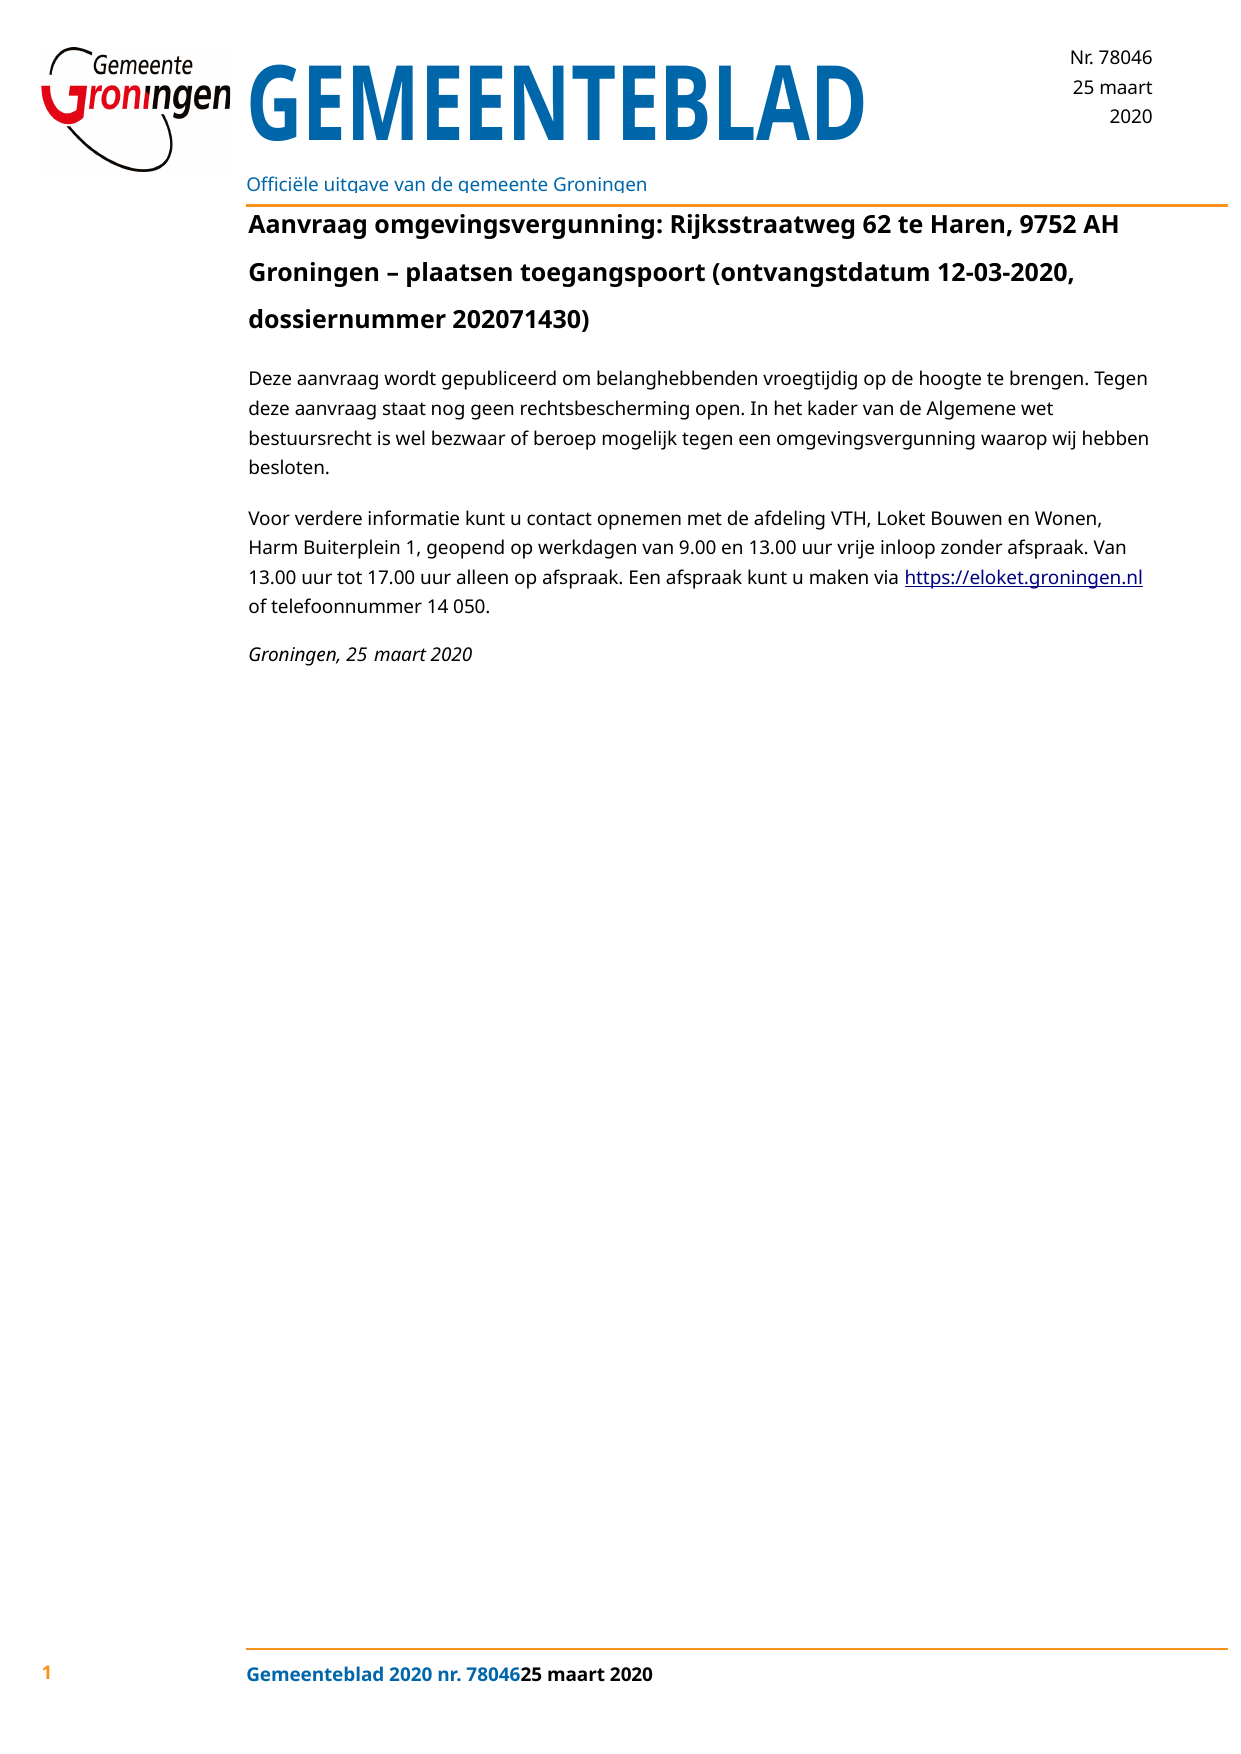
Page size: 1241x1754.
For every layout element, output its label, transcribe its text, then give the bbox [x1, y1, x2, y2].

text Deze aanvraag wordt gepubliceerd om belanghebbenden vroegtijdig op de hoogte te brengen. Tegen deze aanvraag staat nog geen rechtsbescherming open. In het kader van de Algemene wet bestuursrecht is wel bezwaar of beroep mogelijk tegen een omgevingsvergunning waarop wij hebben besloten. [248, 366, 1152, 480]
text Voor verdere informatie kunt u contact opnemen met de afdeling VTH, Loket Bouwen en Wonen, Harm Buiterplein 1, geopend op werkdagen van 9.00 en 13.00 uur vrije inloop zonder afspraak. Van 13.00 uur tot 17.00 uur alleen op afspraak. Een afspraak kunt u maken via https://eloket.groningen.nl of telefoonnummer 14 050. [248, 505, 1152, 619]
picture [41, 47, 231, 172]
text Groningen, 25 maart 2020 [248, 641, 1152, 667]
text Aanvraag omgevingsvergunning: Rijksstraatweg 62 te Haren, 9752 AH Groningen – plaatsen toegangspoort (ontvangstdatum 12-03-2020, dossiernummer 202071430) [248, 207, 1152, 336]
